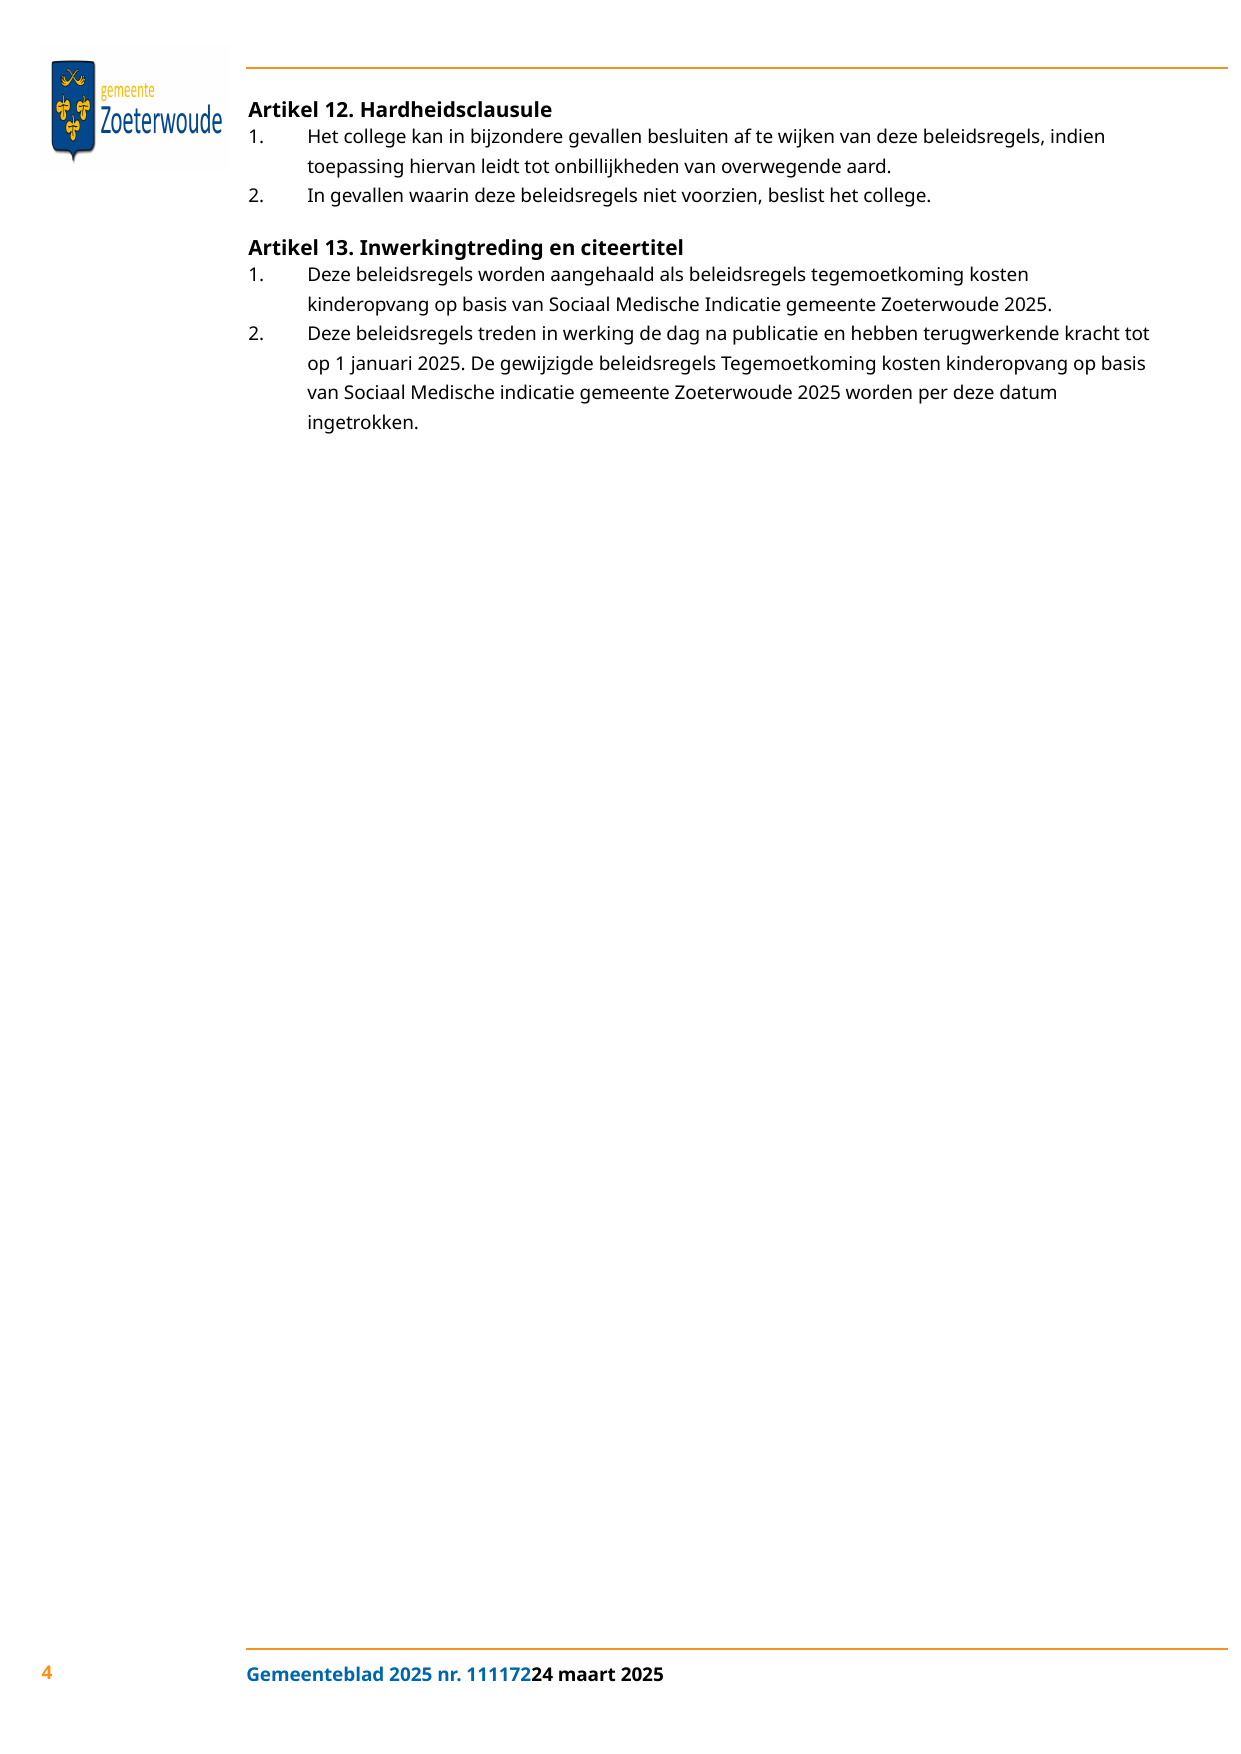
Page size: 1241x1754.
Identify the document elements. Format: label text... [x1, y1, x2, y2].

text Artikel 13. Inwerkingtreding en citeertitel [248, 233, 1152, 261]
list In gevallen waarin deze beleidsregels niet voorzien, beslist het college. [248, 182, 1152, 208]
list Deze beleidsregels worden aangehaald als beleidsregels tegemoetkoming kosten kinderopvang op basis van Sociaal Medische Indicatie gemeente Zoeterwoude 2025. [248, 261, 1152, 317]
text Artikel 12. Hardheidsclausule [248, 95, 1152, 123]
list Deze beleidsregels treden in werking de dag na publicatie en hebben terugwerkende kracht tot op 1 januari 2025. De gewijzigde beleidsregels Tegemoetkoming kosten kinderopvang op basis van Sociaal Medische indicatie gemeente Zoeterwoude 2025 worden per deze datum ingetrokken. [248, 320, 1152, 435]
picture [41, 47, 231, 172]
list Het college kan in bijzondere gevallen besluiten af te wijken van deze beleidsregels, indien toepassing hiervan leidt tot onbillijkheden van overwegende aard. [248, 123, 1152, 178]
